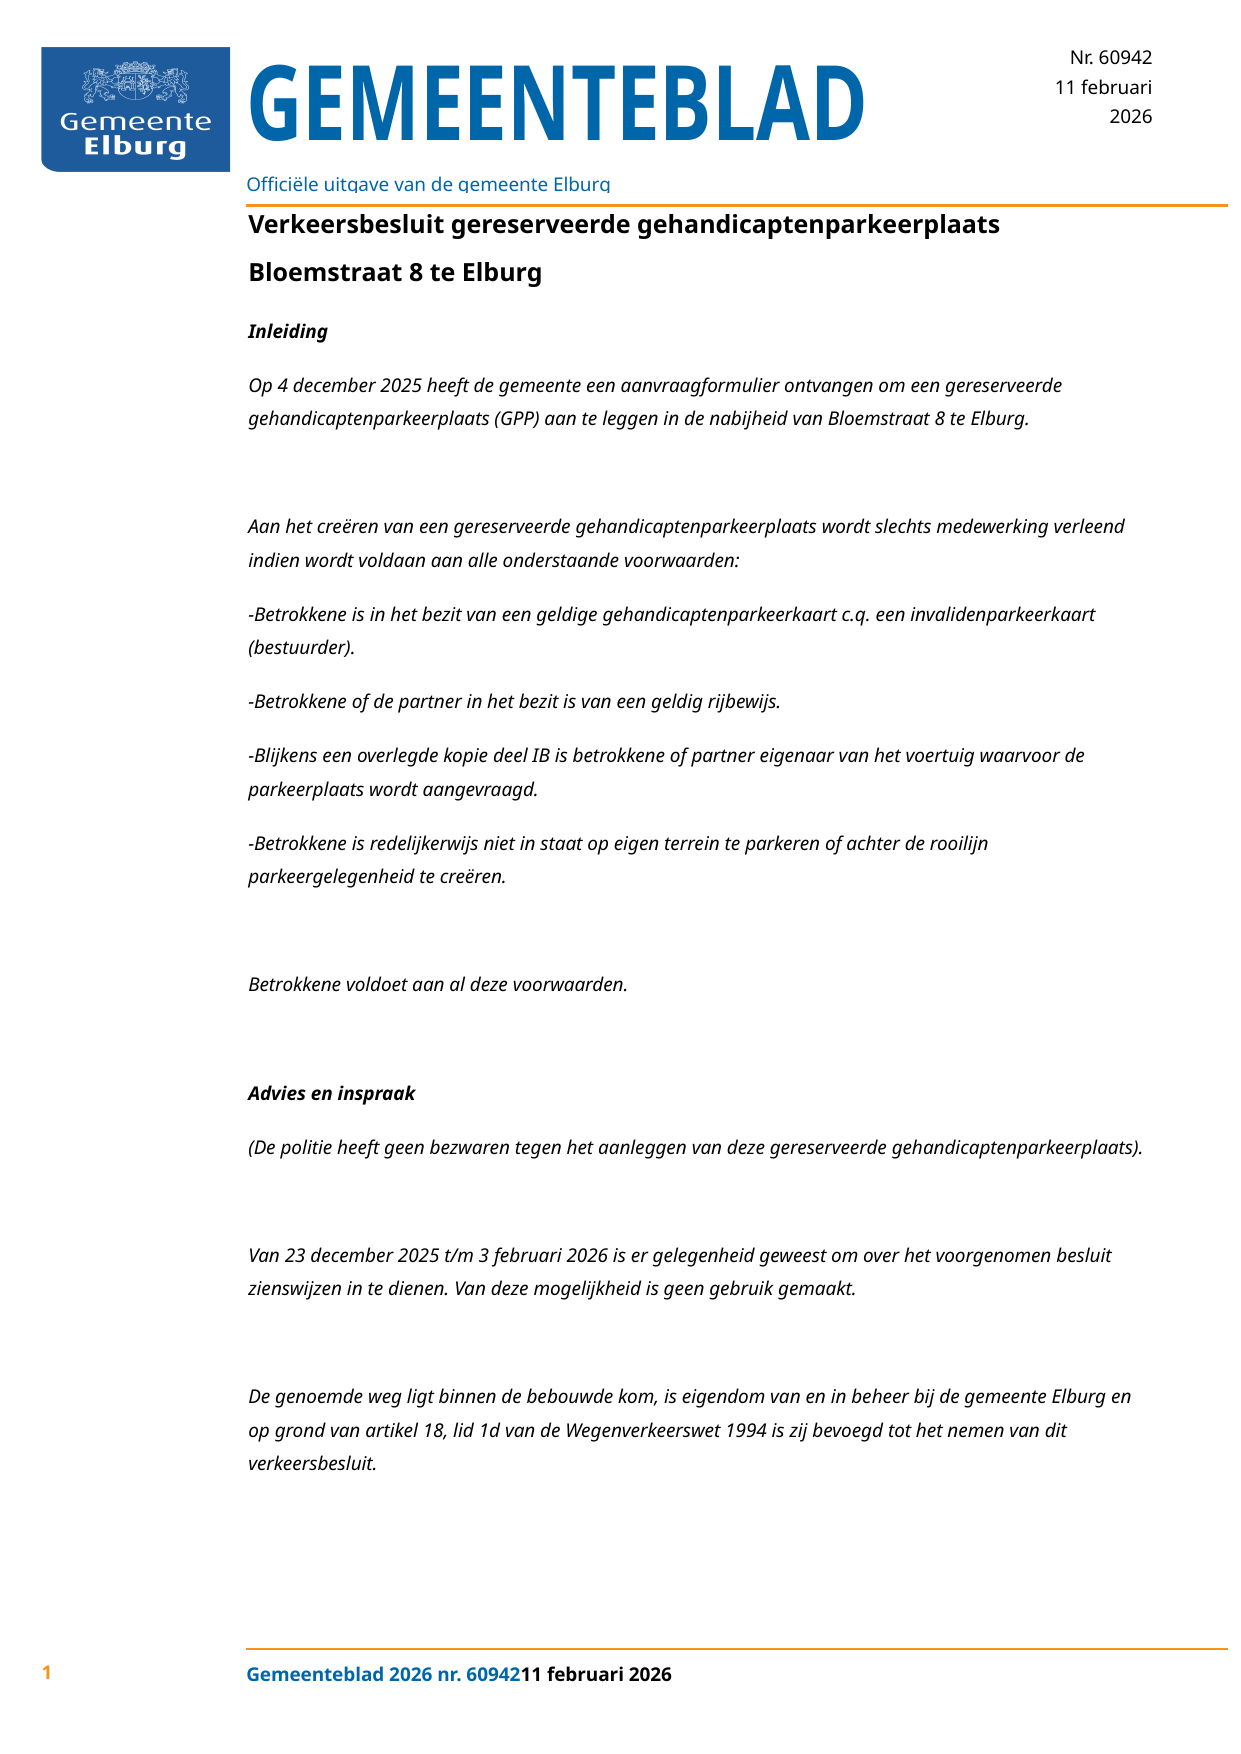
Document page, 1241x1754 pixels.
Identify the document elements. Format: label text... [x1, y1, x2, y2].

text -Blijkens een overlegde kopie deel IB is betrokkene of partner eigenaar van het voertuig waarvoor de parkeerplaats wordt aangevraagd. [248, 743, 1152, 802]
text Inleiding [248, 318, 1152, 344]
text Van 23 december 2025 t/m 3 februari 2026 is er gelegenheid geweest om over het voorgenomen besluit zienswijzen in te dienen. Van deze mogelijkheid is geen gebruik gemaakt. [248, 1242, 1152, 1301]
text -Betrokkene is redelijkerwijs niet in staat op eigen terrein te parkeren of achter de rooilijn parkeergelegenheid te creëren. [248, 830, 1152, 889]
text Advies en inspraak [248, 1080, 1152, 1106]
picture [41, 47, 231, 172]
text -Betrokkene is in het bezit van een geldige gehandicaptenparkeerkaart c.q. een invalidenparkeerkaart (bestuurder). [248, 601, 1152, 660]
text De genoemde weg ligt binnen de bebouwde kom, is eigendom van en in beheer bij de gemeente Elburg en op grond van artikel 18, lid 1d van de Wegenverkeerswet 1994 is zij bevoegd tot het nemen van dit verkeersbesluit. [248, 1383, 1152, 1476]
text Betrokkene voldoet aan al deze voorwaarden. [248, 972, 1152, 997]
text (De politie heeft geen bezwaren tegen het aanleggen van deze gereserveerde gehandicaptenparkeerplaats). [248, 1134, 1152, 1159]
text -Betrokkene of de partner in het bezit is van een geldig rijbewijs. [248, 688, 1152, 714]
text Op 4 december 2025 heeft de gemeente een aanvraagformulier ontvangen om een gereserveerde gehandicaptenparkeerplaats (GPP) aan te leggen in de nabijheid van Bloemstraat 8 te Elburg. [248, 372, 1152, 431]
text Aan het creëren van een gereserveerde gehandicaptenparkeerplaats wordt slechts medewerking verleend indien wordt voldaan aan alle onderstaande voorwaarden: [248, 513, 1152, 573]
text Verkeersbesluit gereserveerde gehandicaptenparkeerplaats Bloemstraat 8 te Elburg [248, 207, 1152, 288]
